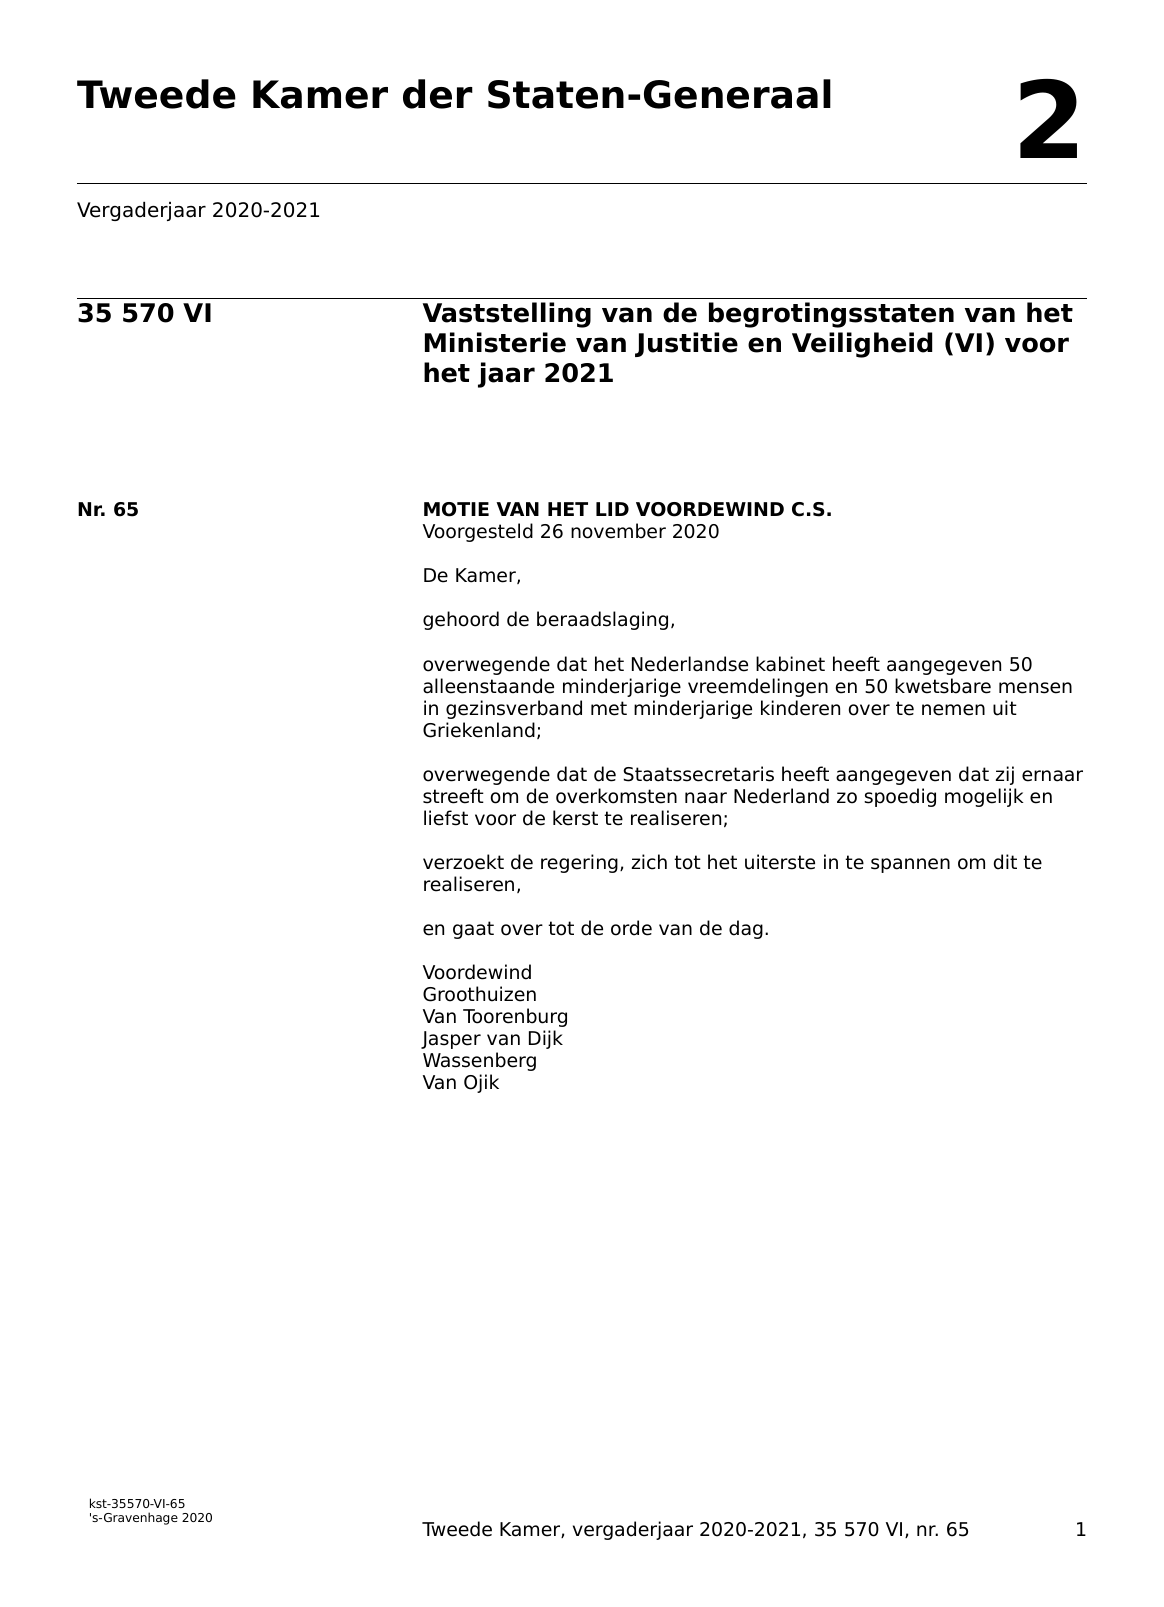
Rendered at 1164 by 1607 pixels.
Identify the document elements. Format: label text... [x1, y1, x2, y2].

text De Kamer, [422, 565, 1087, 587]
text overwegende dat de Staatssecretaris heeft aangegeven dat zij ernaar streeft om de overkomsten naar Nederland zo spoedig mogelijk en liefst voor de kerst te realiseren; [422, 764, 1087, 829]
text Wassenberg [422, 1050, 1087, 1072]
table_header 2 [886, 59, 1087, 183]
text Van Toorenburg [422, 1006, 1087, 1028]
text 's-Gravenhage 2020 [88, 1511, 323, 1525]
text Groothuizen [422, 984, 1087, 1006]
table_cell Vergaderjaar 2020-2021 [77, 184, 1087, 298]
text overwegende dat het Nederlandse kabinet heeft aangegeven 50 alleenstaande minderjarige vreemdelingen en 50 kwetsbare mensen in gezinsverband met minderjarige kinderen over te nemen uit Griekenland; [422, 653, 1087, 741]
text en gaat over tot de orde van de dag. [422, 918, 1087, 940]
text kst-35570-VI-65 [88, 1497, 323, 1511]
subtitle Nr. 65 MOTIE VAN HET LID VOORDEWIND C.S. [77, 499, 1087, 521]
text Van Ojik [422, 1072, 1087, 1094]
text Voordewind [422, 962, 1087, 984]
subtitle 35 570 VI Vaststelling van de begrotingsstaten van het Ministerie van Justitie en Veiligheid (VI) voor het jaar 2021 [77, 299, 1087, 388]
text gehoord de beraadslaging, [422, 609, 1087, 631]
text Voorgesteld 26 november 2020 [422, 521, 1087, 543]
text Jasper van Dijk [422, 1028, 1087, 1050]
table_header Tweede Kamer der Staten-Generaal [77, 59, 886, 183]
text verzoekt de regering, zich tot het uiterste in te spannen om dit te realiseren, [422, 852, 1087, 896]
